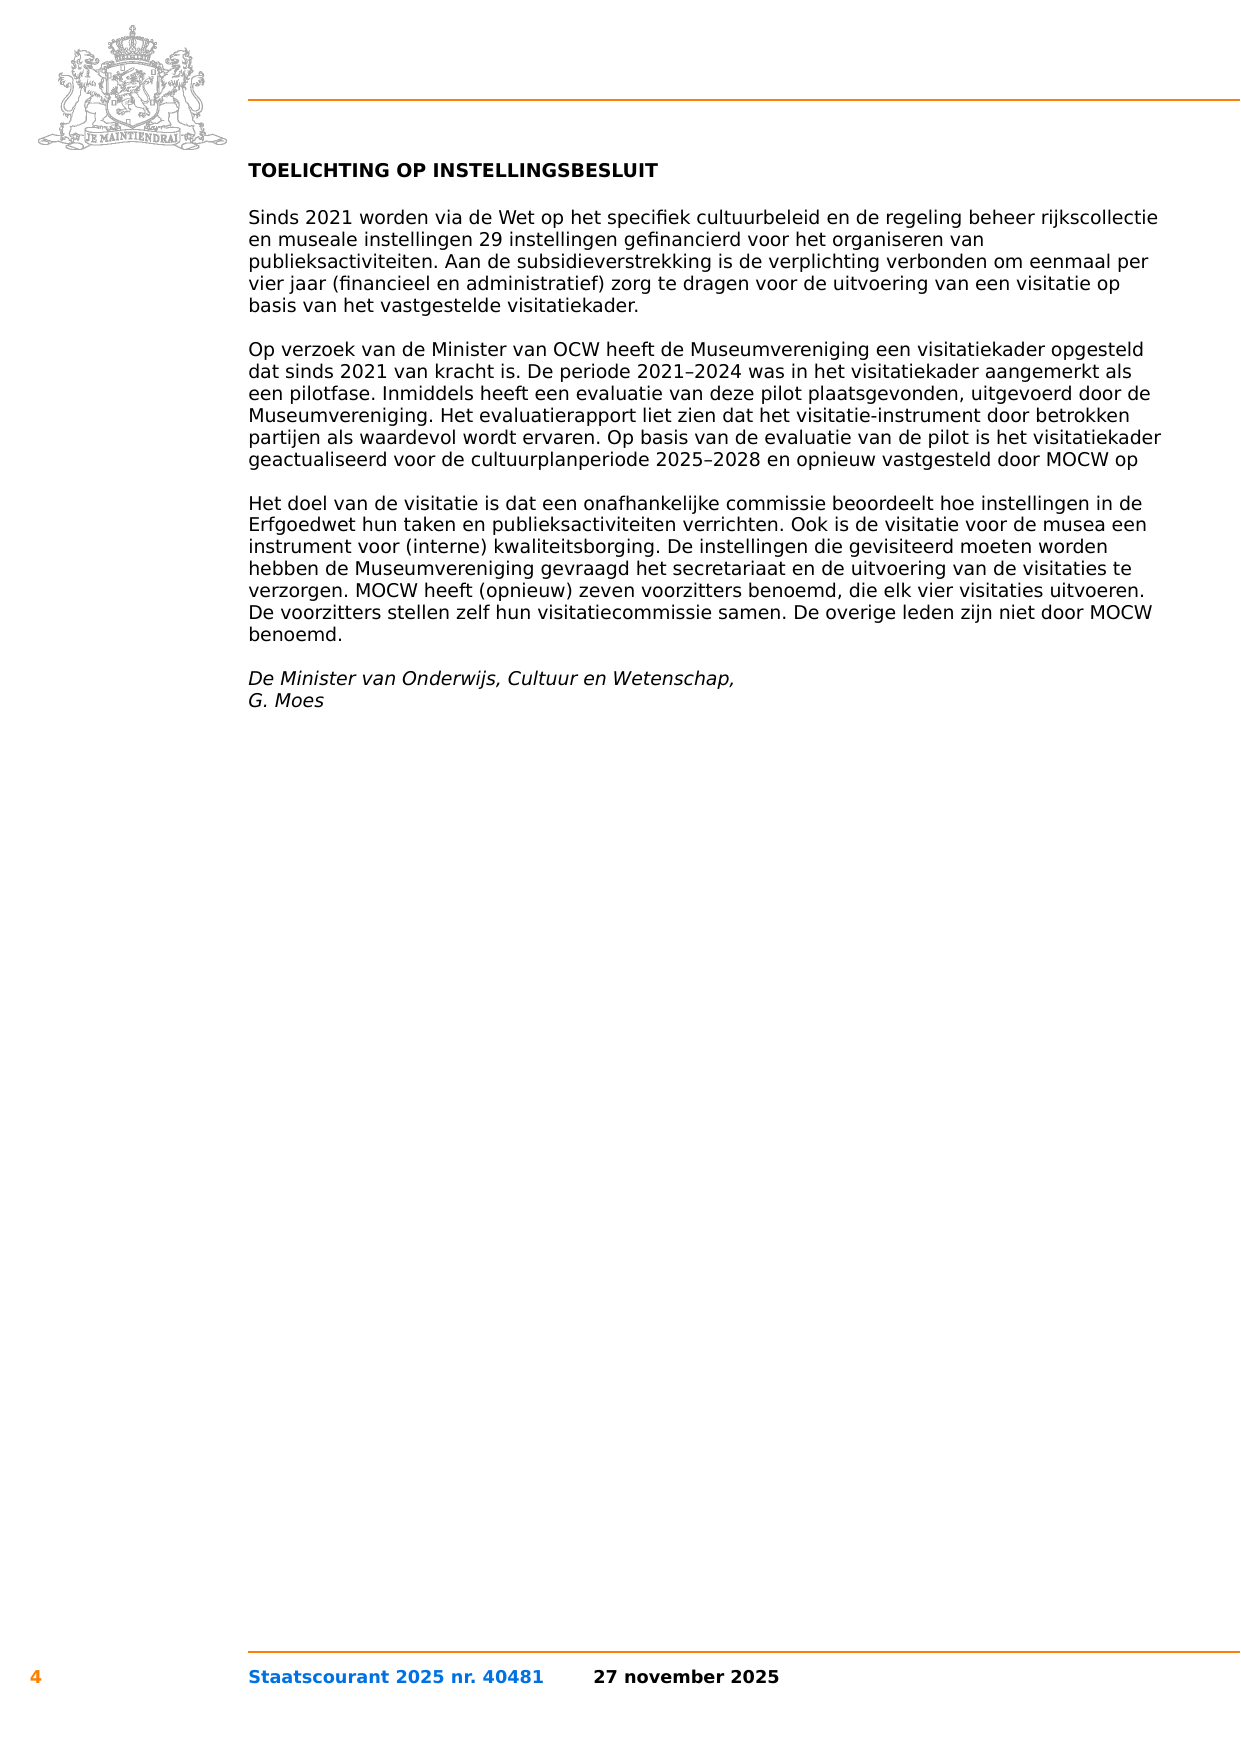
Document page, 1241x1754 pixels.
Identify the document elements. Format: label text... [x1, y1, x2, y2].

text Sinds 2021 worden via de Wet op het specifiek cultuurbeleid en de regeling beheer rijkscollectie en museale instellingen 29 instellingen gefinancierd voor het organiseren van publieksactiviteiten. Aan de subsidieverstrekking is de verplichting verbonden om eenmaal per vier jaar (financieel en administratief) zorg te dragen voor de uitvoering van een visitatie op basis van het vastgestelde visitatiekader. [248, 207, 1163, 317]
text Het doel van de visitatie is dat een onafhankelijke commissie beoordeelt hoe instellingen in de Erfgoedwet hun taken en publieksactiviteiten verrichten. Ook is de visitatie voor de musea een instrument voor (interne) kwaliteitsborging. De instellingen die gevisiteerd moeten worden hebben de Museumvereniging gevraagd het secretariaat en de uitvoering van de visitaties te verzorgen. MOCW heeft (opnieuw) zeven voorzitters benoemd, die elk vier visitaties uitvoeren. De voorzitters stellen zelf hun visitatiecommissie samen. De overige leden zijn niet door MOCW benoemd. [248, 492, 1163, 646]
text Op verzoek van de Minister van OCW heeft de Museumvereniging een visitatiekader opgesteld dat sinds 2021 van kracht is. De periode 2021–2024 was in het visitatiekader aangemerkt als een pilotfase. Inmiddels heeft een evaluatie van deze pilot plaatsgevonden, uitgevoerd door de Museumvereniging. Het evaluatierapport liet zien dat het visitatie-instrument door betrokken partijen als waardevol wordt ervaren. Op basis van de evaluatie van de pilot is het visitatiekader geactualiseerd voor de cultuurplanperiode 2025–2028 en opnieuw vastgesteld door MOCW op [248, 339, 1163, 471]
subtitle TOELICHTING OP INSTELLINGSBESLUIT [248, 160, 1163, 182]
picture [38, 25, 227, 150]
text De Minister van Onderwijs, Cultuur en Wetenschap, G. Moes [248, 668, 1163, 712]
